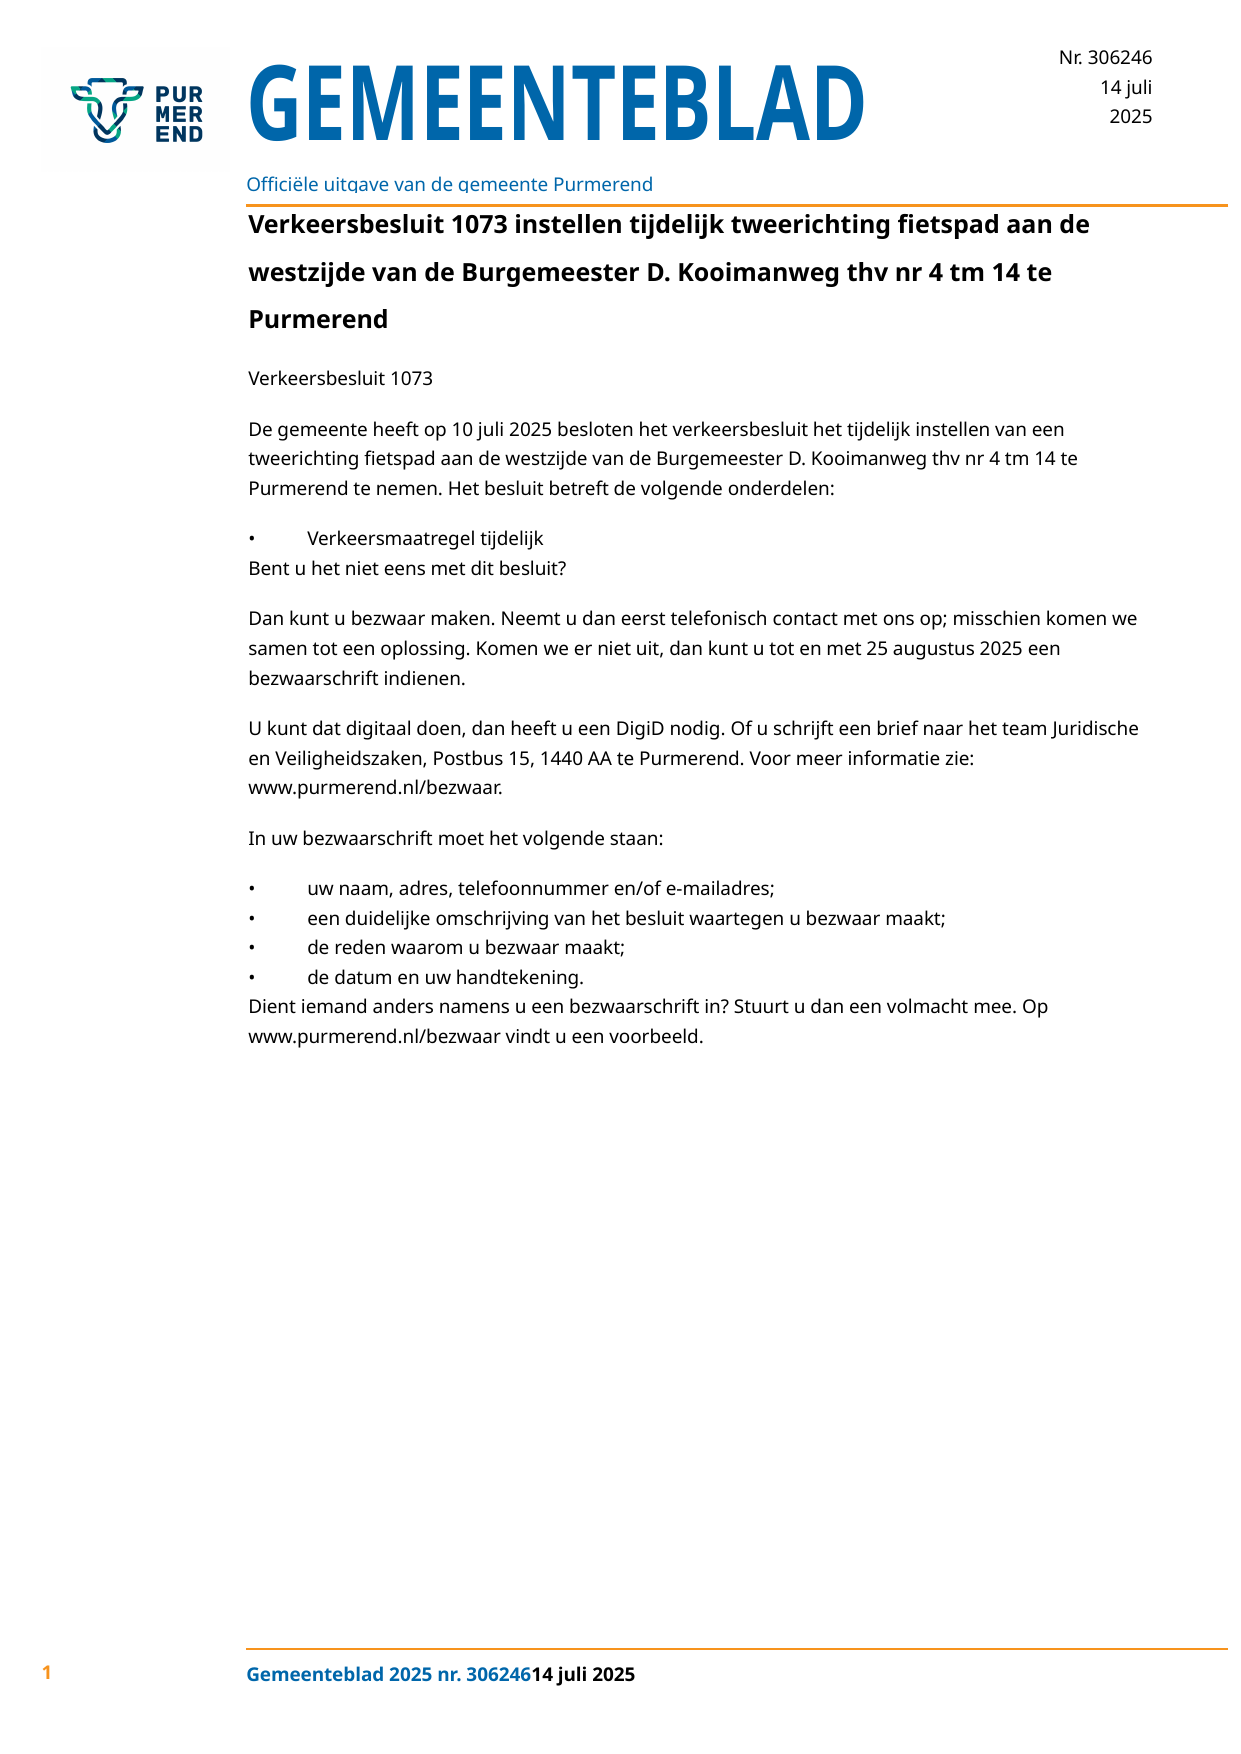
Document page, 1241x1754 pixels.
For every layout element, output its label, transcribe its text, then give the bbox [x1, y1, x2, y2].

list Verkeersmaatregel tijdelijk [248, 526, 1152, 551]
list de datum en uw handtekening. [248, 964, 1152, 989]
text In uw bezwaarschrift moet het volgende staan: [248, 825, 1152, 850]
text Dient iemand anders namens u een bezwaarschrift in? Stuurt u dan een volmacht mee. Op www.purmerend.nl/bezwaar vindt u een voorbeeld. [248, 993, 1152, 1049]
list uw naam, adres, telefoonnummer en/of e-mailadres; [248, 875, 1152, 901]
list een duidelijke omschrijving van het besluit waartegen u bezwaar maakt; [248, 905, 1152, 930]
text Verkeersbesluit 1073 [248, 366, 1152, 391]
text Dan kunt u bezwaar maken. Neemt u dan eerst telefonisch contact met ons op; misschien komen we samen tot een oplossing. Komen we er niet uit, dan kunt u tot en met 25 augustus 2025 een bezwaarschrift indienen. [248, 606, 1152, 690]
list de reden waarom u bezwaar maakt; [248, 934, 1152, 960]
picture [41, 47, 231, 172]
text De gemeente heeft op 10 juli 2025 besloten het verkeersbesluit het tijdelijk instellen van een tweerichting fietspad aan de westzijde van de Burgemeester D. Kooimanweg thv nr 4 tm 14 te Purmerend te nemen. Het besluit betreft de volgende onderdelen: [248, 416, 1152, 501]
text U kunt dat digitaal doen, dan heeft u een DigiD nodig. Of u schrijft een brief naar het team Juridische en Veiligheidszaken, Postbus 15, 1440 AA te Purmerend. Voor meer informatie zie: www.purmerend.nl/bezwaar. [248, 715, 1152, 800]
text Bent u het niet eens met dit besluit? [248, 555, 1152, 581]
text Verkeersbesluit 1073 instellen tijdelijk tweerichting fietspad aan de westzijde van de Burgemeester D. Kooimanweg thv nr 4 tm 14 te Purmerend [248, 207, 1152, 336]
